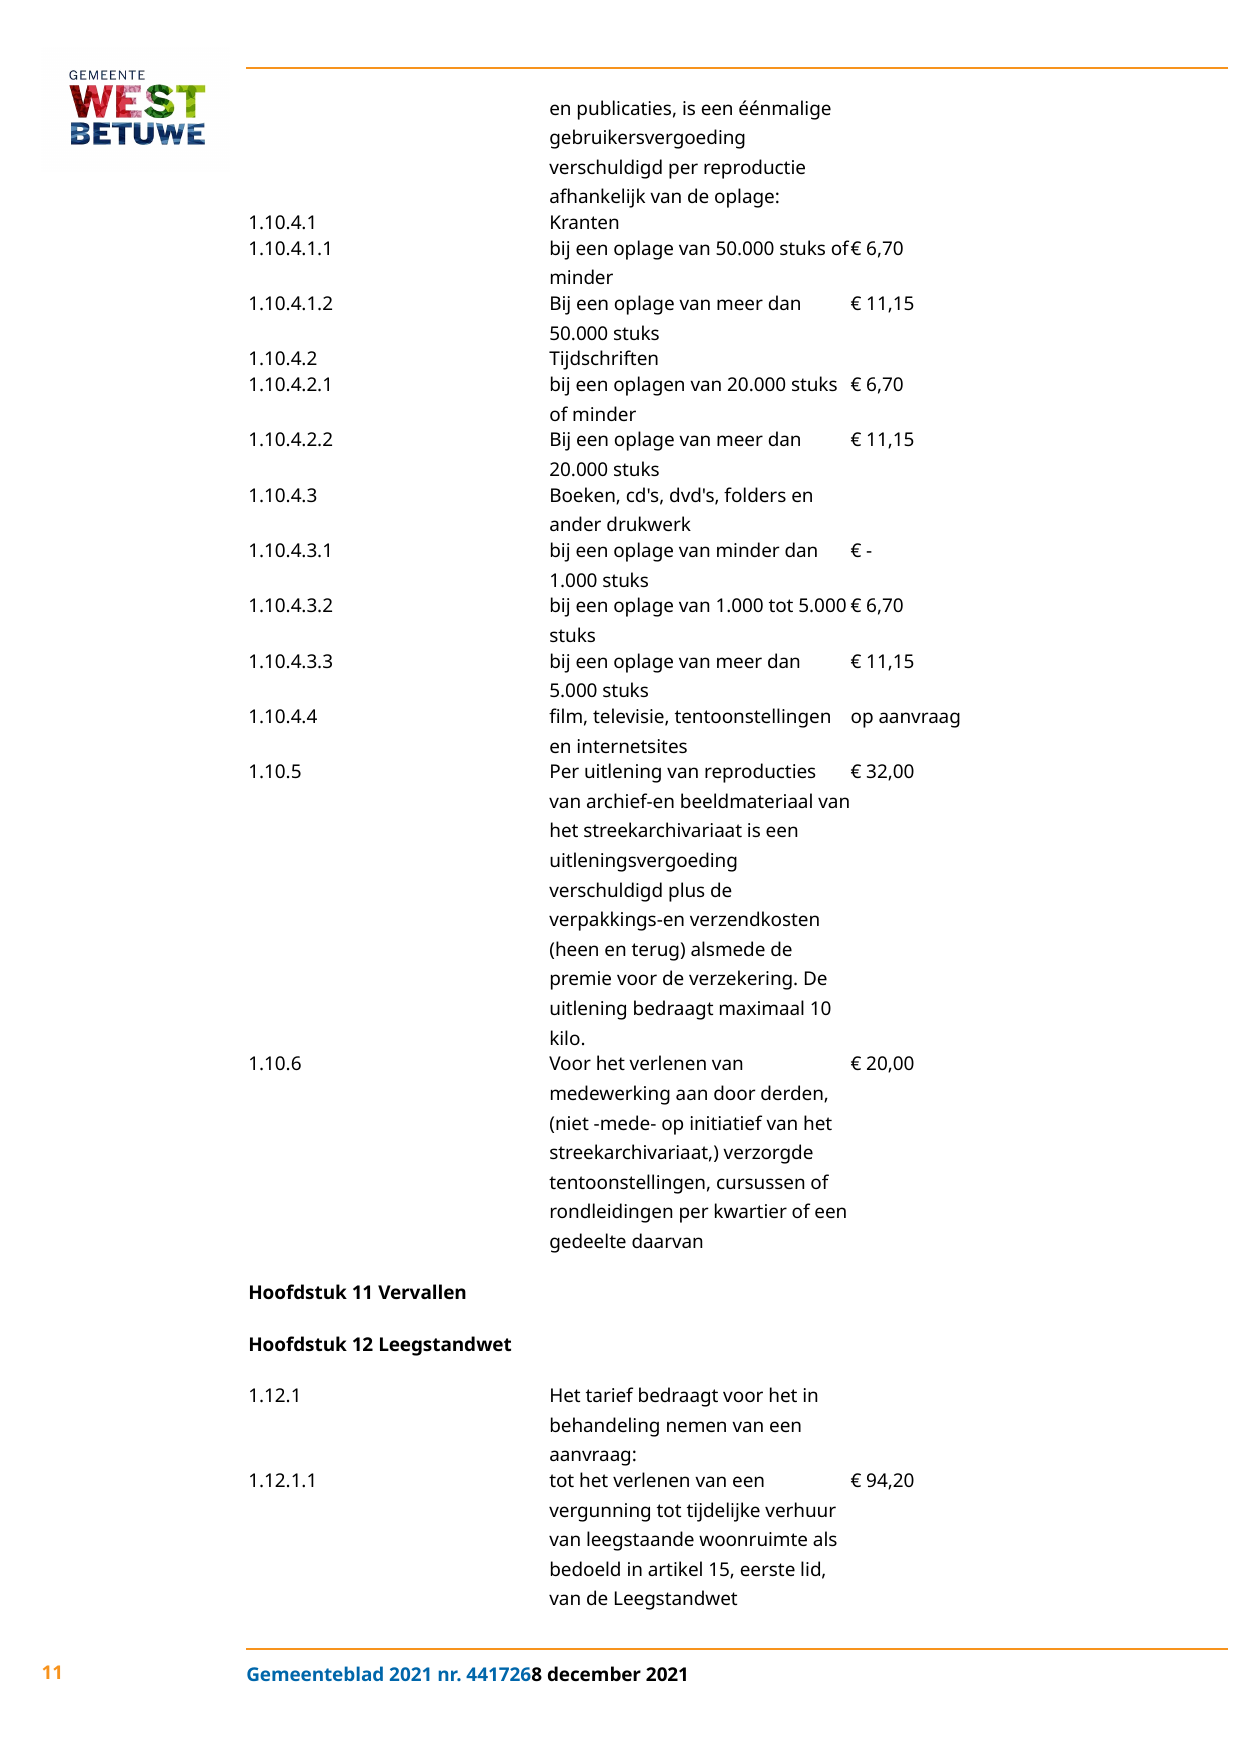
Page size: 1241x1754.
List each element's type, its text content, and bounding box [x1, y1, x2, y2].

table_cell 1.10.6 [248, 1051, 549, 1254]
table_cell [549, 1254, 850, 1279]
table_cell [850, 1357, 1152, 1382]
table_cell € 11,15 [850, 427, 1152, 482]
table_cell € 11,15 [850, 648, 1152, 703]
table_cell [850, 1305, 1152, 1331]
table_cell film, televisie, tentoonstellingen en internetsites [549, 703, 850, 758]
table_cell € 11,15 [850, 290, 1152, 346]
table_cell [248, 95, 549, 209]
table_cell bij een oplage van minder dan 1.000 stuks [549, 537, 850, 593]
table_cell bij een oplagen van 20.000 stuks of minder [549, 371, 850, 427]
table_cell [850, 346, 1152, 371]
table_cell € 6,70 [850, 235, 1152, 290]
table_cell 1.10.4.3.1 [248, 537, 549, 593]
table_cell € - [850, 537, 1152, 593]
table_cell € 6,70 [850, 371, 1152, 427]
table_cell [248, 1305, 549, 1331]
table_cell op aanvraag [850, 703, 1152, 758]
table_cell Per uitlening van reproducties van archief-en beeldmateriaal van het streekarchivariaat is een uitleningsvergoeding verschuldigd plus de verpakkings-en verzendkosten (heen en terug) alsmede de premie voor de verzekering. De uitlening bedraagt maximaal 10 kilo. [549, 759, 850, 1051]
table_cell [850, 95, 1152, 209]
table_cell Boeken, cd's, dvd's, folders en ander drukwerk [549, 482, 850, 537]
table_cell [850, 482, 1152, 537]
table_cell € 6,70 [850, 593, 1152, 648]
table_cell Het tarief bedraagt voor het in behandeling nemen van een aanvraag: [549, 1383, 850, 1467]
table_cell 1.10.5 [248, 759, 549, 1051]
table_cell 1.10.4.2 [248, 346, 549, 371]
table_cell 1.10.4.3.2 [248, 593, 549, 648]
table_cell 1.10.4.2.1 [248, 371, 549, 427]
table_cell [850, 1254, 1152, 1279]
table_cell [850, 1383, 1152, 1467]
table_cell bij een oplage van meer dan 5.000 stuks [549, 648, 850, 703]
table_cell 1.12.1 [248, 1383, 549, 1467]
table_cell Hoofdstuk 11 Vervallen [248, 1280, 1152, 1305]
table_cell Kranten [549, 209, 850, 235]
table_cell bij een oplage van 50.000 stuks of minder [549, 235, 850, 290]
table_cell 1.10.4.3 [248, 482, 549, 537]
table_cell [549, 1357, 850, 1382]
table_cell Voor het verlenen van medewerking aan door derden, (niet -mede- op initiatief van het streekarchivariaat,) verzorgde tentoonstellingen, cursussen of rondleidingen per kwartier of een gedeelte daarvan [549, 1051, 850, 1254]
table_cell 1.12.1.1 [248, 1467, 549, 1611]
table_cell 1.10.4.1 [248, 209, 549, 235]
table_cell 1.10.4.2.2 [248, 427, 549, 482]
table_cell [850, 209, 1152, 235]
table_cell 1.10.4.3.3 [248, 648, 549, 703]
table_cell tot het verlenen van een vergunning tot tijdelijke verhuur van leegstaande woonruimte als bedoeld in artikel 15, eerste lid, van de Leegstandwet [549, 1467, 850, 1611]
table_cell Hoofdstuk 12 Leegstandwet [248, 1331, 1152, 1357]
table_cell [549, 1305, 850, 1331]
table_cell 1.10.4.1.1 [248, 235, 549, 290]
table_cell € 20,00 [850, 1051, 1152, 1254]
table_cell [248, 1254, 549, 1279]
table_cell Bij een oplage van meer dan 50.000 stuks [549, 290, 850, 346]
table_cell en publicaties, is een éénmalige gebruikersvergoeding verschuldigd per reproductie afhankelijk van de oplage: [549, 95, 850, 209]
table_cell € 94,20 [850, 1467, 1152, 1611]
table_cell 1.10.4.1.2 [248, 290, 549, 346]
table_cell Tijdschriften [549, 346, 850, 371]
table_cell € 32,00 [850, 759, 1152, 1051]
table_cell bij een oplage van 1.000 tot 5.000 stuks [549, 593, 850, 648]
table_cell [248, 1357, 549, 1382]
table_cell Bij een oplage van meer dan 20.000 stuks [549, 427, 850, 482]
picture [41, 47, 231, 172]
table_cell 1.10.4.4 [248, 703, 549, 758]
